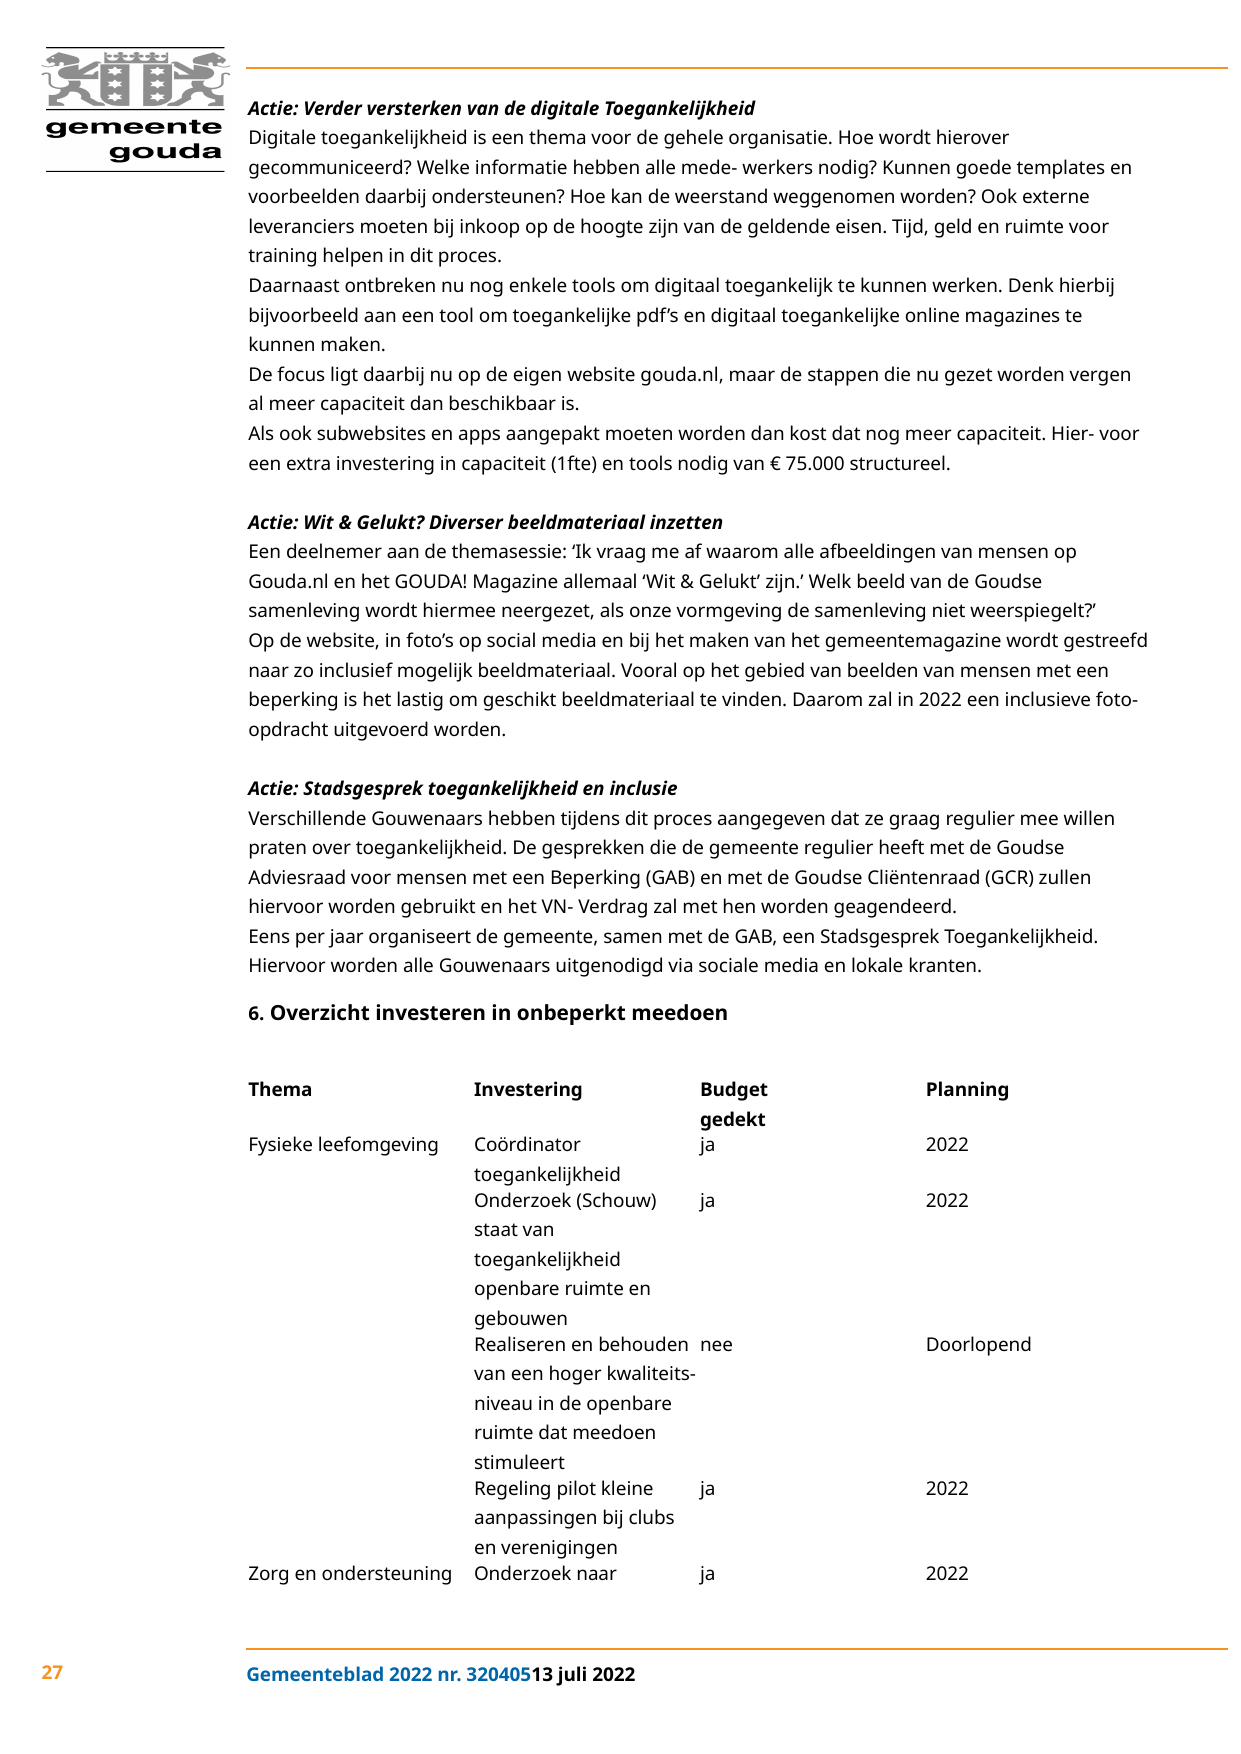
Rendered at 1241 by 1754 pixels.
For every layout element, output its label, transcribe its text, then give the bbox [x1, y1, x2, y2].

table_cell 2022 [926, 1187, 1152, 1331]
table_cell Onderzoek (Schouw) staat van toegankelijkheid openbare ruimte en gebouwen [474, 1187, 700, 1331]
table_cell nee [700, 1331, 926, 1475]
table_cell 2022 [926, 1131, 1152, 1187]
table_cell ja [700, 1131, 926, 1187]
table_cell ja [700, 1475, 926, 1560]
table_cell Regeling pilot kleine aanpassingen bij clubs en verenigingen [474, 1475, 700, 1560]
text Actie: Wit & Gelukt? Diverser beeldmateriaal inzetten [248, 509, 1152, 535]
text Eens per jaar organiseert de gemeente, samen met de GAB, een Stadsgesprek Toegankelijkheid. Hiervoor worden alle Gouwenaars uitgenodigd via sociale media en lokale kranten. [248, 923, 1152, 978]
text De focus ligt daarbij nu op de eigen website gouda.nl, maar de stappen die nu gezet worden vergen al meer capaciteit dan beschikbaar is. [248, 361, 1152, 416]
table_cell Onderzoek naar [474, 1560, 700, 1586]
table_cell Zorg en ondersteuning [248, 1560, 474, 1586]
table_header Planning [926, 1076, 1152, 1131]
table_header Investering [474, 1076, 700, 1131]
text Actie: Stadsgesprek toegankelijkheid en inclusie [248, 775, 1152, 801]
table_cell 2022 [926, 1560, 1152, 1586]
table_cell ja [700, 1560, 926, 1586]
table_cell Coördinator toegankelijkheid [474, 1131, 700, 1187]
table_cell ja [700, 1187, 926, 1331]
text Op de website, in foto’s op social media en bij het maken van het gemeentemagazine wordt gestreefd naar zo inclusief mogelijk beeldmateriaal. Vooral op het gebied van beelden van mensen met een beperking is het lastig om geschikt beeldmateriaal te vinden. Daarom zal in 2022 een inclusieve foto-opdracht uitgevoerd worden. [248, 627, 1152, 742]
table_cell Doorlopend [926, 1331, 1152, 1475]
table_cell Realiseren en behouden van een hoger kwaliteits- niveau in de openbare ruimte dat meedoen stimuleert [474, 1331, 700, 1475]
table_header Budget gedekt [700, 1076, 926, 1131]
text Daarnaast ontbreken nu nog enkele tools om digitaal toegankelijk te kunnen werken. Denk hierbij bijvoorbeeld aan een tool om toegankelijke pdf’s en digitaal toegankelijke online magazines te kunnen maken. [248, 272, 1152, 357]
text Verschillende Gouwenaars hebben tijdens dit proces aangegeven dat ze graag regulier mee willen praten over toegankelijkheid. De gesprekken die de gemeente regulier heeft met de Goudse Adviesraad voor mensen met een Beperking (GAB) en met de Goudse Cliëntenraad (GCR) zullen hiervoor worden gebruikt en het VN- Verdrag zal met hen worden geagendeerd. [248, 805, 1152, 919]
text Digitale toegankelijkheid is een thema voor de gehele organisatie. Hoe wordt hierover gecommuniceerd? Welke informatie hebben alle mede- werkers nodig? Kunnen goede templates en voorbeelden daarbij ondersteunen? Hoe kan de weerstand weggenomen worden? Ook externe leveranciers moeten bij inkoop op de hoogte zijn van de geldende eisen. Tijd, geld en ruimte voor training helpen in dit proces. [248, 124, 1152, 268]
table_cell Fysieke leefomgeving [248, 1131, 474, 1560]
text 6. Overzicht investeren in onbeperkt meedoen [248, 998, 1152, 1027]
table_cell 2022 [926, 1475, 1152, 1560]
text Een deelnemer aan de themasessie: ‘Ik vraag me af waarom alle afbeeldingen van mensen op Gouda.nl en het GOUDA! Magazine allemaal ‘Wit & Gelukt’ zijn.’ Welk beeld van de Goudse samenleving wordt hiermee neergezet, als onze vormgeving de samenleving niet weerspiegelt?’ [248, 538, 1152, 623]
text Als ook subwebsites en apps aangepakt moeten worden dan kost dat nog meer capaciteit. Hier- voor een extra investering in capaciteit (1fte) en tools nodig van € 75.000 structureel. [248, 420, 1152, 476]
text Actie: Verder versterken van de digitale Toegankelijkheid [248, 95, 1152, 121]
table_header Thema [248, 1076, 474, 1131]
picture [41, 47, 231, 172]
